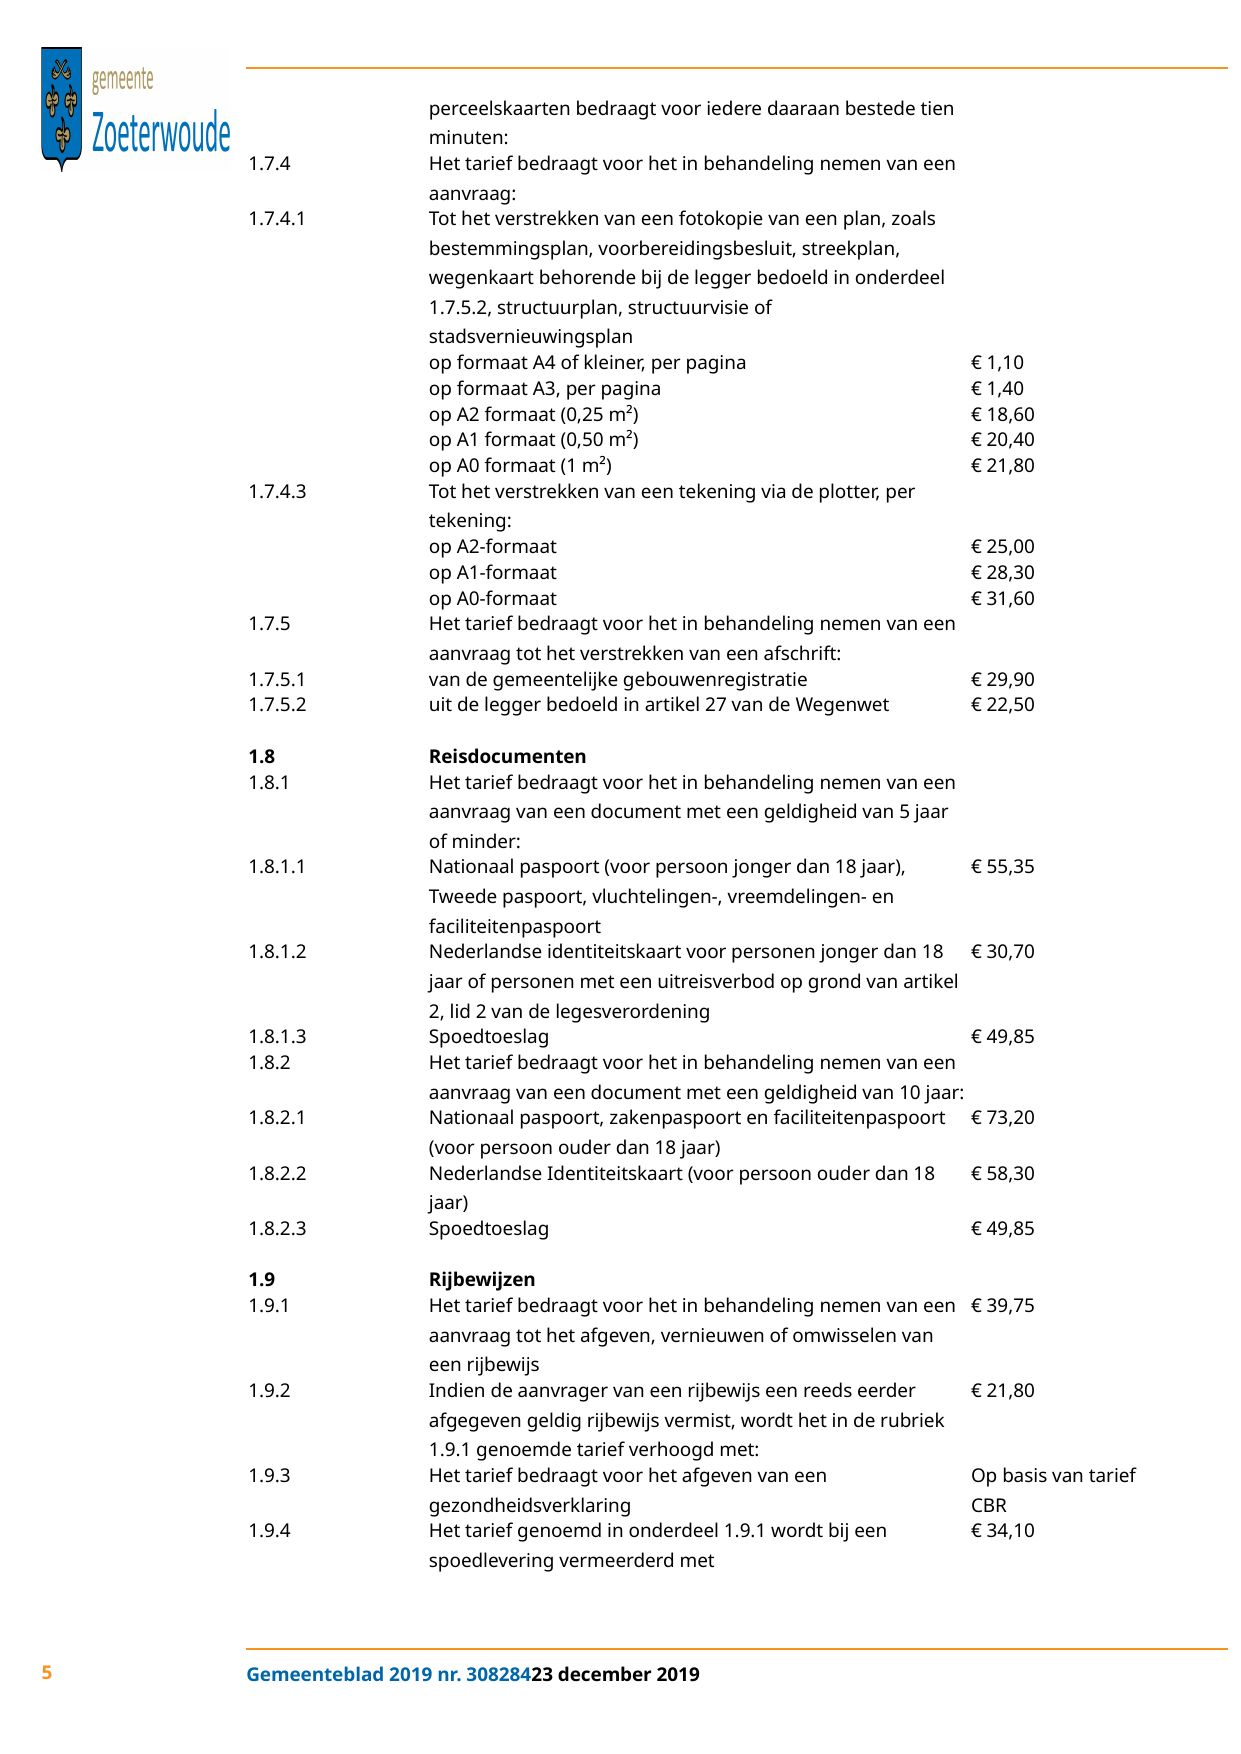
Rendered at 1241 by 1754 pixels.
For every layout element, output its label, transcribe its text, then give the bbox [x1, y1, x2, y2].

table_cell Rijbewijzen [429, 1267, 971, 1292]
table_cell [248, 585, 429, 611]
table_cell [971, 1049, 1152, 1104]
table_cell 1.8.2.1 [248, 1105, 429, 1160]
table_cell Op basis van tarief CBR [971, 1462, 1152, 1517]
table_cell [971, 1267, 1152, 1292]
table_cell op A2 formaat (0,25 m²) [429, 401, 971, 427]
table_cell perceelskaarten bedraagt voor iedere daaraan bestede tien minuten: [429, 95, 971, 150]
table_cell 1.8 [248, 743, 429, 769]
table_cell 1.8.2.3 [248, 1215, 429, 1241]
table_cell van de gemeentelijke gebouwenregistratie [429, 666, 971, 692]
table_cell Het tarief bedraagt voor het afgeven van een gezondheidsverklaring [429, 1462, 971, 1517]
table_cell € 1,10 [971, 350, 1152, 375]
table_cell € 49,85 [971, 1215, 1152, 1241]
table_cell € 34,10 [971, 1518, 1152, 1573]
table_cell Tot het verstrekken van een fotokopie van een plan, zoals bestemmingsplan, voorbereidingsbesluit, streekplan, wegenkaart behorende bij de legger bedoeld in onderdeel 1.7.5.2, structuurplan, structuurvisie of stadsvernieuwingsplan [429, 205, 971, 349]
table_cell uit de legger bedoeld in artikel 27 van de Wegenwet [429, 692, 971, 717]
table_cell Het tarief bedraagt voor het in behandeling nemen van een aanvraag: [429, 150, 971, 205]
table_cell op A0-formaat [429, 585, 971, 611]
table_cell Nationaal paspoort (voor persoon jonger dan 18 jaar), Tweede paspoort, vluchtelingen-, vreemdelingen- en faciliteitenpaspoort [429, 854, 971, 939]
table_cell [248, 375, 429, 401]
table_cell Nederlandse identiteitskaart voor personen jonger dan 18 jaar of personen met een uitreisverbod op grond van artikel 2, lid 2 van de legesverordening [429, 939, 971, 1023]
table_cell Spoedtoeslag [429, 1024, 971, 1049]
table_cell 1.8.1.3 [248, 1024, 429, 1049]
table_cell [971, 743, 1152, 769]
table_cell 1.8.2.2 [248, 1160, 429, 1215]
table_cell 1.9.1 [248, 1293, 429, 1377]
table_cell € 25,00 [971, 534, 1152, 559]
table_cell Het tarief genoemd in onderdeel 1.9.1 wordt bij een spoedlevering vermeerderd met [429, 1518, 971, 1573]
table_cell 1.7.5.2 [248, 692, 429, 717]
table_cell [248, 350, 429, 375]
table_cell Het tarief bedraagt voor het in behandeling nemen van een aanvraag tot het verstrekken van een afschrift: [429, 611, 971, 666]
table_cell 1.7.4.3 [248, 478, 429, 533]
table_cell [248, 534, 429, 559]
table_cell € 39,75 [971, 1293, 1152, 1377]
table_cell [429, 1241, 971, 1267]
table_cell [971, 150, 1152, 205]
table_cell 1.7.5 [248, 611, 429, 666]
table_cell op A2-formaat [429, 534, 971, 559]
table_cell € 21,80 [971, 453, 1152, 478]
table_cell € 73,20 [971, 1105, 1152, 1160]
table_cell 1.9.3 [248, 1462, 429, 1517]
table_cell [248, 401, 429, 427]
table_cell op A1-formaat [429, 559, 971, 585]
table_cell € 29,90 [971, 666, 1152, 692]
table_cell Tot het verstrekken van een tekening via de plotter, per tekening: [429, 478, 971, 533]
table_cell [248, 427, 429, 452]
table_cell € 58,30 [971, 1160, 1152, 1215]
table_cell € 49,85 [971, 1024, 1152, 1049]
table_cell 1.9 [248, 1267, 429, 1292]
table_cell 1.9.2 [248, 1377, 429, 1462]
table_cell € 31,60 [971, 585, 1152, 611]
picture [41, 47, 231, 172]
table_cell Het tarief bedraagt voor het in behandeling nemen van een aanvraag van een document met een geldigheid van 5 jaar of minder: [429, 769, 971, 854]
table_cell op formaat A4 of kleiner, per pagina [429, 350, 971, 375]
table_cell op formaat A3, per pagina [429, 375, 971, 401]
table_cell op A1 formaat (0,50 m²) [429, 427, 971, 452]
table_cell Nationaal paspoort, zakenpaspoort en faciliteitenpaspoort (voor persoon ouder dan 18 jaar) [429, 1105, 971, 1160]
table_cell 1.7.4 [248, 150, 429, 205]
table_cell € 30,70 [971, 939, 1152, 1023]
table_cell [971, 769, 1152, 854]
table_cell Spoedtoeslag [429, 1215, 971, 1241]
table_cell € 18,60 [971, 401, 1152, 427]
table_cell € 1,40 [971, 375, 1152, 401]
table_cell 1.8.2 [248, 1049, 429, 1104]
table_cell Indien de aanvrager van een rijbewijs een reeds eerder afgegeven geldig rijbewijs vermist, wordt het in de rubriek 1.9.1 genoemde tarief verhoogd met: [429, 1377, 971, 1462]
table_cell 1.8.1.2 [248, 939, 429, 1023]
table_cell Nederlandse Identiteitskaart (voor persoon ouder dan 18 jaar) [429, 1160, 971, 1215]
table_cell € 22,50 [971, 692, 1152, 717]
table_cell 1.7.4.1 [248, 205, 429, 349]
table_cell op A0 formaat (1 m²) [429, 453, 971, 478]
table_cell [248, 718, 1152, 743]
table_cell 1.7.5.1 [248, 666, 429, 692]
table_cell € 21,80 [971, 1377, 1152, 1462]
table_cell € 20,40 [971, 427, 1152, 452]
table_cell [971, 611, 1152, 666]
table_cell [248, 1241, 429, 1267]
table_cell Het tarief bedraagt voor het in behandeling nemen van een aanvraag tot het afgeven, vernieuwen of omwisselen van een rijbewijs [429, 1293, 971, 1377]
table_cell [971, 478, 1152, 533]
table_cell [248, 1573, 1152, 1598]
table_cell € 55,35 [971, 854, 1152, 939]
table_cell [971, 205, 1152, 349]
table_cell [971, 95, 1152, 150]
table_cell [971, 1241, 1152, 1267]
table_cell Het tarief bedraagt voor het in behandeling nemen van een aanvraag van een document met een geldigheid van 10 jaar: [429, 1049, 971, 1104]
table_cell € 28,30 [971, 559, 1152, 585]
table_cell 1.8.1.1 [248, 854, 429, 939]
table_cell [248, 453, 429, 478]
table_cell 1.9.4 [248, 1518, 429, 1573]
table_cell [248, 95, 429, 150]
table_cell [248, 559, 429, 585]
table_cell 1.8.1 [248, 769, 429, 854]
table_cell Reisdocumenten [429, 743, 971, 769]
